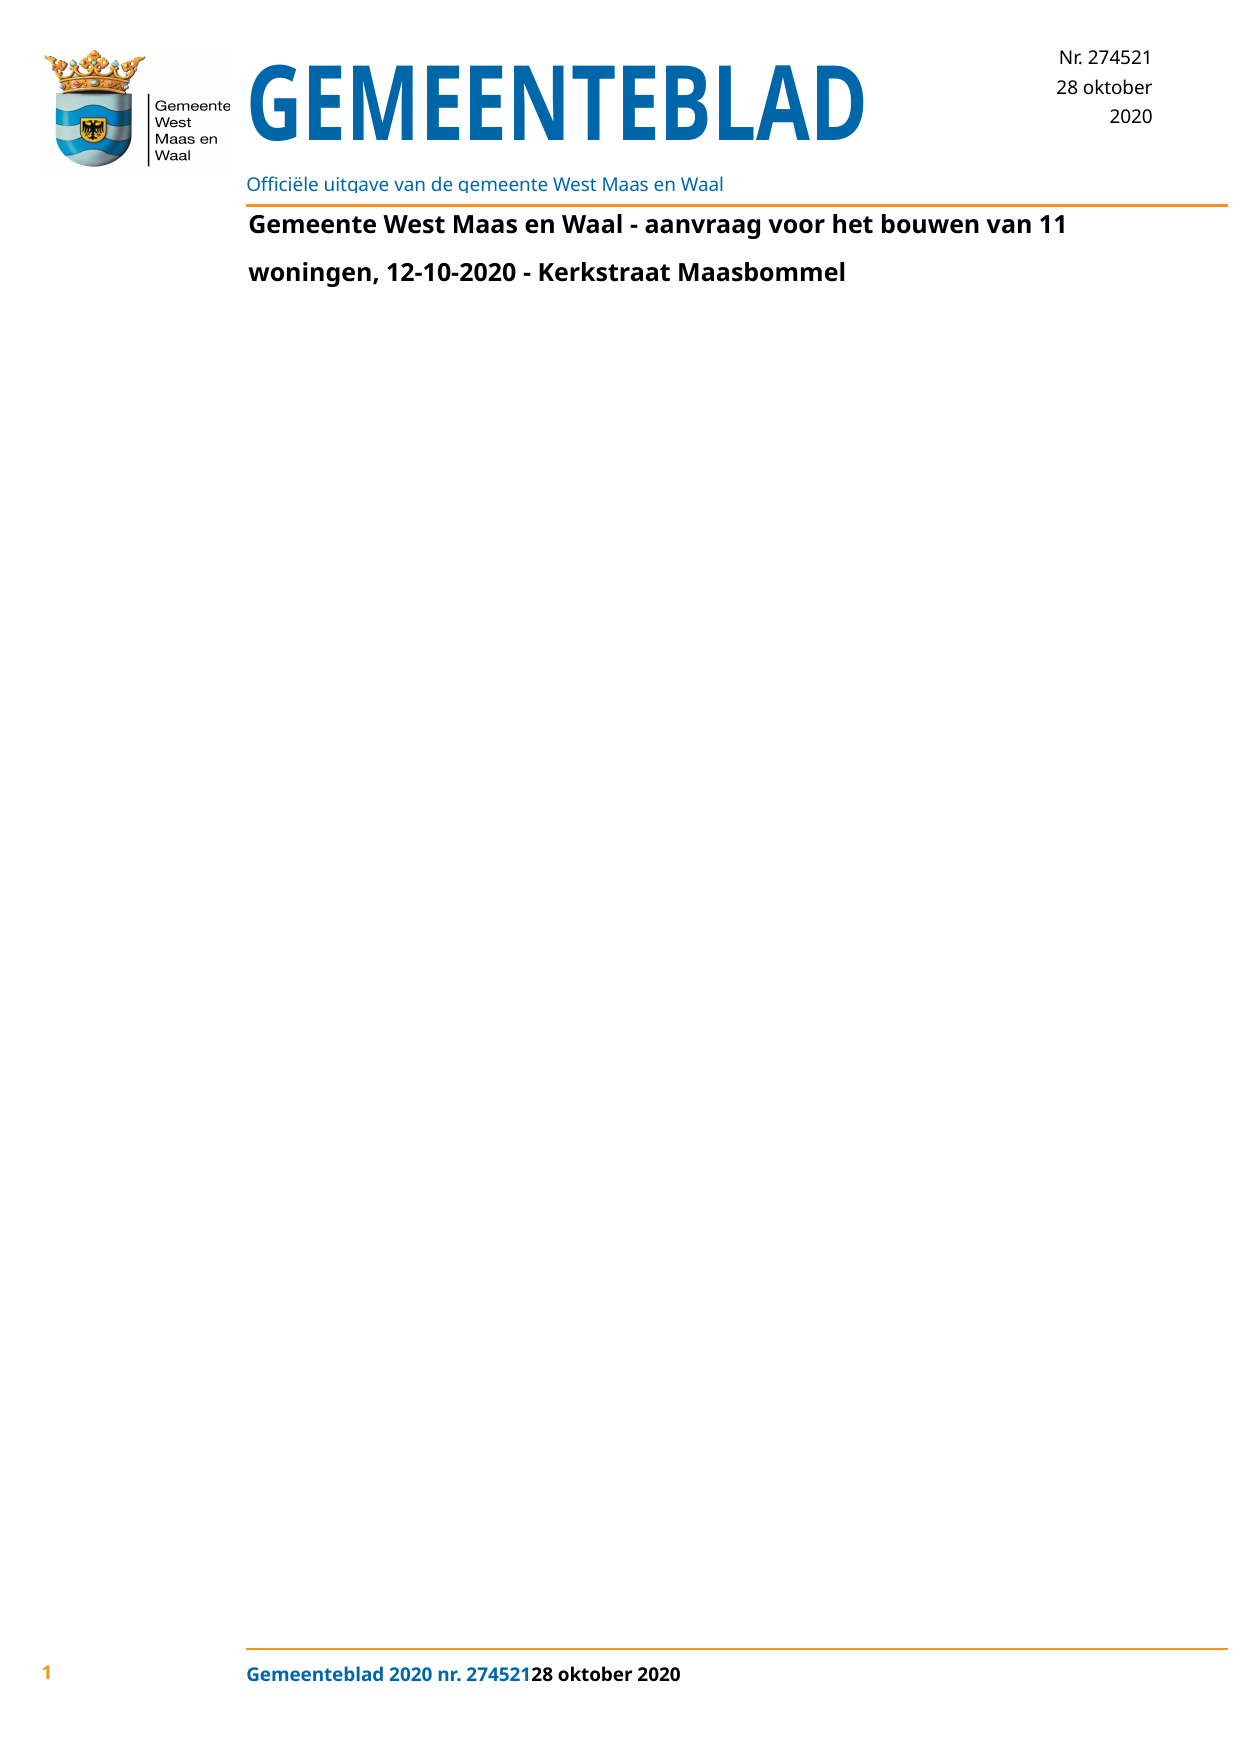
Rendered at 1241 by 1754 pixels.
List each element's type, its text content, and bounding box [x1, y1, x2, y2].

picture [41, 47, 231, 172]
text Gemeente West Maas en Waal - aanvraag voor het bouwen van 11 woningen, 12-10-2020 - Kerkstraat Maasbommel [248, 207, 1152, 288]
